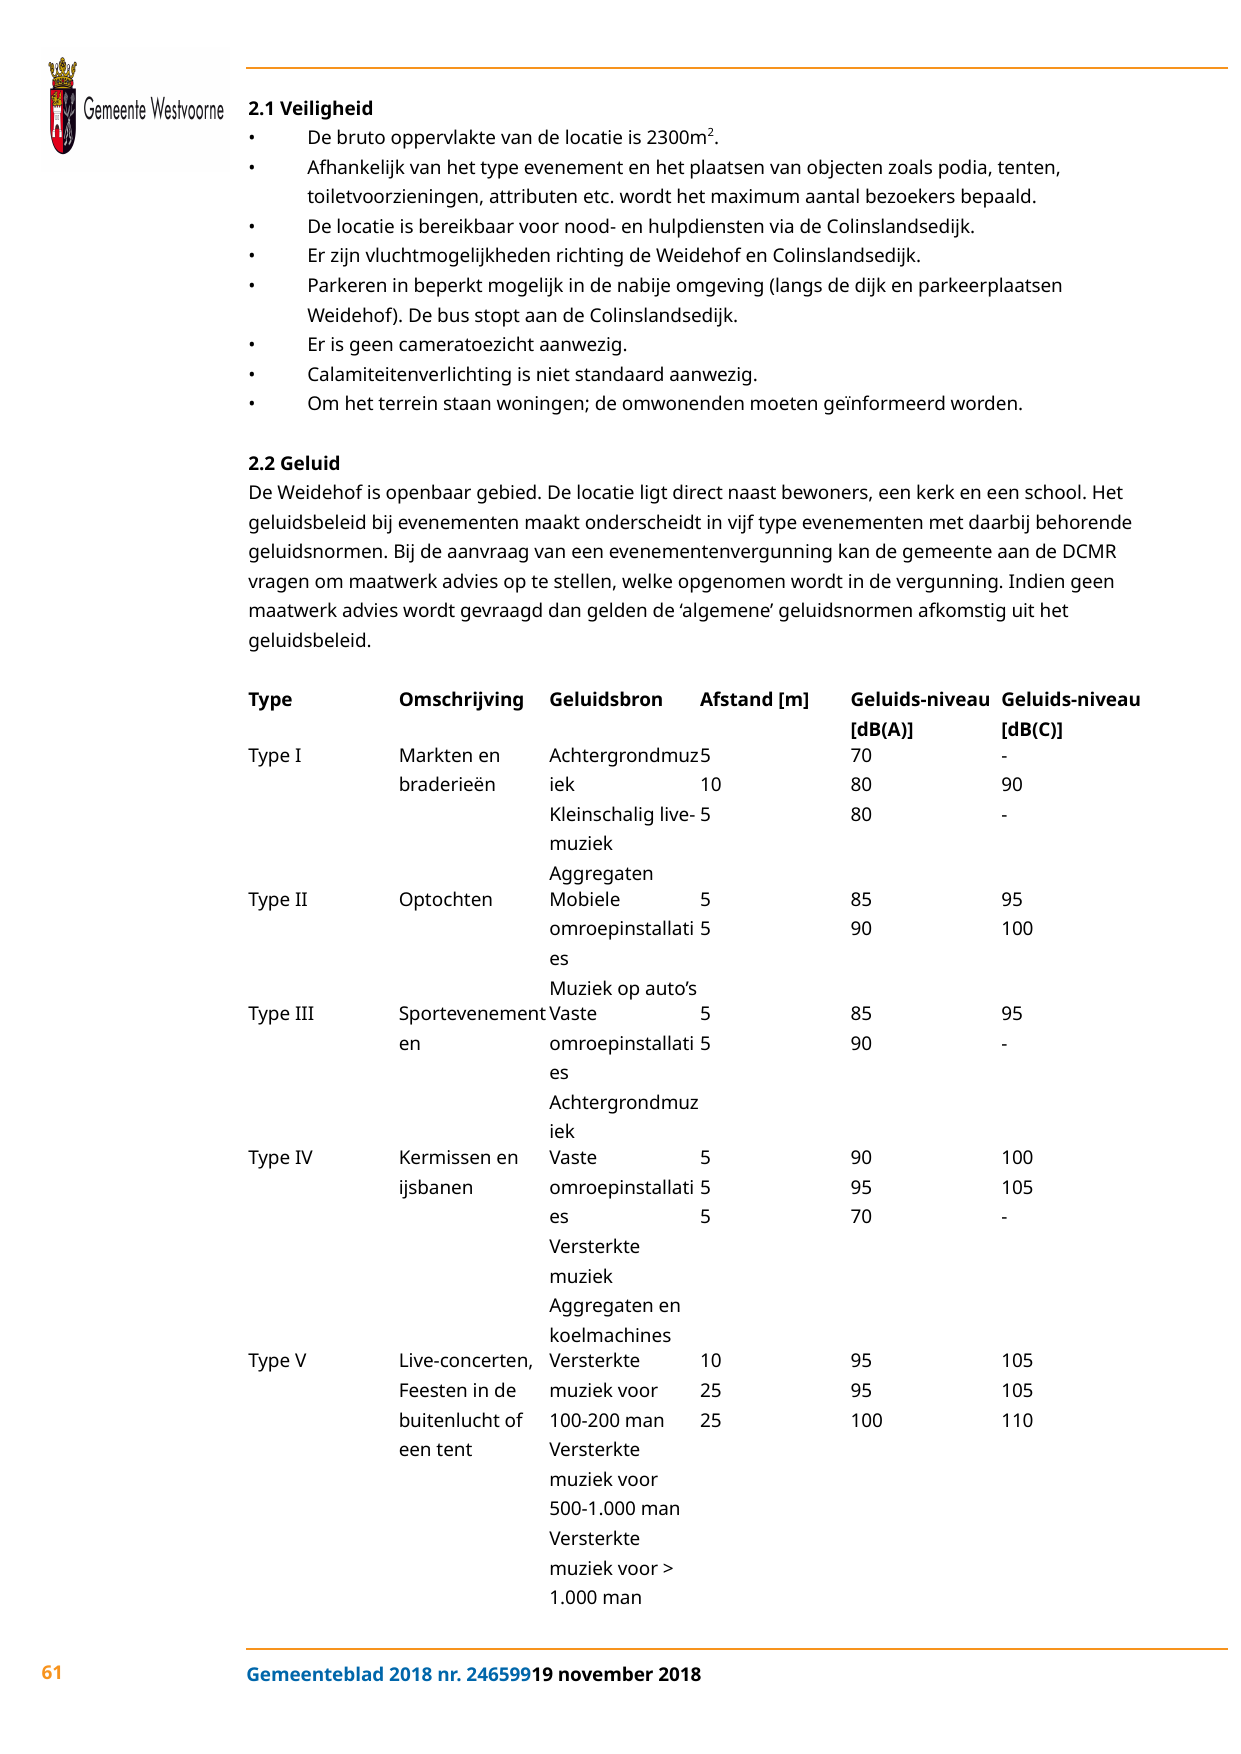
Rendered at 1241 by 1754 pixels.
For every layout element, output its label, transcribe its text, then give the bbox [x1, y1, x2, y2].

table_cell Achtergrondmuziek Kleinschalig live-muziek Aggregaten [549, 742, 700, 886]
list Er zijn vluchtmogelijkheden richting de Weidehof en Colinslandsedijk. [248, 243, 1152, 268]
table_cell Versterkte muziek voor 100-200 man Versterkte muziek voor 500-1.000 man Versterkte muziek voor > 1.000 man [549, 1348, 700, 1610]
table_cell Sportevenementen [399, 1000, 549, 1144]
table_header Omschrijving [399, 687, 549, 742]
table_header Geluidsbron [549, 687, 700, 742]
text 2.2 Geluid [248, 450, 1152, 476]
text De Weidehof is openbaar gebied. De locatie ligt direct naast bewoners, een kerk en een school. Het geluidsbeleid bij evenementen maakt onderscheidt in vijf type evenementen met daarbij behorende geluidsnormen. Bij de aanvraag van een evenementenvergunning kan de gemeente aan de DCMR vragen om maatwerk advies op te stellen, welke opgenomen wordt in de vergunning. Indien geen maatwerk advies wordt gevraagd dan gelden de ‘algemene’ geluidsnormen afkomstig uit het geluidsbeleid. [248, 479, 1152, 653]
table_cell 95 100 [1001, 886, 1152, 1000]
list Calamiteitenverlichting is niet standaard aanwezig. [248, 361, 1152, 387]
table_cell 105 105 110 [1001, 1348, 1152, 1610]
table_cell 10 25 25 [700, 1348, 850, 1610]
table_cell Vaste omroepinstallaties Achtergrondmuziek [549, 1000, 700, 1144]
table_cell Type II [248, 886, 398, 1000]
table_cell 5 5 5 [700, 1145, 850, 1348]
table_header Geluids-niveau [dB(A)] [850, 687, 1001, 742]
picture [41, 47, 231, 172]
table_cell Type V [248, 1348, 398, 1610]
table_cell 85 90 [850, 886, 1001, 1000]
table_cell 100 105 - [1001, 1145, 1152, 1348]
table_cell Type III [248, 1000, 398, 1144]
list Afhankelijk van het type evenement en het plaatsen van objecten zoals podia, tenten, toiletvoorzieningen, attributen etc. wordt het maximum aantal bezoekers bepaald. [248, 154, 1152, 209]
table_cell Type IV [248, 1145, 398, 1348]
table_cell Optochten [399, 886, 549, 1000]
table_header Afstand [m] [700, 687, 850, 742]
table_cell - 90 - [1001, 742, 1152, 886]
table_cell 5 5 [700, 1000, 850, 1144]
table_cell 70 80 80 [850, 742, 1001, 886]
table_cell Mobiele omroepinstallaties Muziek op auto’s [549, 886, 700, 1000]
table_cell Markten en braderieën [399, 742, 549, 886]
table_cell 90 95 70 [850, 1145, 1001, 1348]
table_header Type [248, 687, 398, 742]
table_cell 5 10 5 [700, 742, 850, 886]
table_cell Type I [248, 742, 398, 886]
list De bruto oppervlakte van de locatie is 2300m2. [248, 124, 1152, 150]
list Om het terrein staan woningen; de omwonenden moeten geïnformeerd worden. [248, 391, 1152, 416]
text 2.1 Veiligheid [248, 95, 1152, 121]
list Parkeren in beperkt mogelijk in de nabije omgeving (langs de dijk en parkeerplaatsen Weidehof). De bus stopt aan de Colinslandsedijk. [248, 272, 1152, 328]
table_cell 5 5 [700, 886, 850, 1000]
table_cell 85 90 [850, 1000, 1001, 1144]
list De locatie is bereikbaar voor nood- en hulpdiensten via de Colinslandsedijk. [248, 213, 1152, 239]
list Er is geen cameratoezicht aanwezig. [248, 331, 1152, 357]
table_cell Live-concerten, Feesten in de buitenlucht of een tent [399, 1348, 549, 1610]
table_cell 95 - [1001, 1000, 1152, 1144]
table_cell Kermissen en ijsbanen [399, 1145, 549, 1348]
table_cell Vaste omroepinstallaties Versterkte muziek Aggregaten en koelmachines [549, 1145, 700, 1348]
table_header Geluids-niveau [dB(C)] [1001, 687, 1152, 742]
table_cell 95 95 100 [850, 1348, 1001, 1610]
